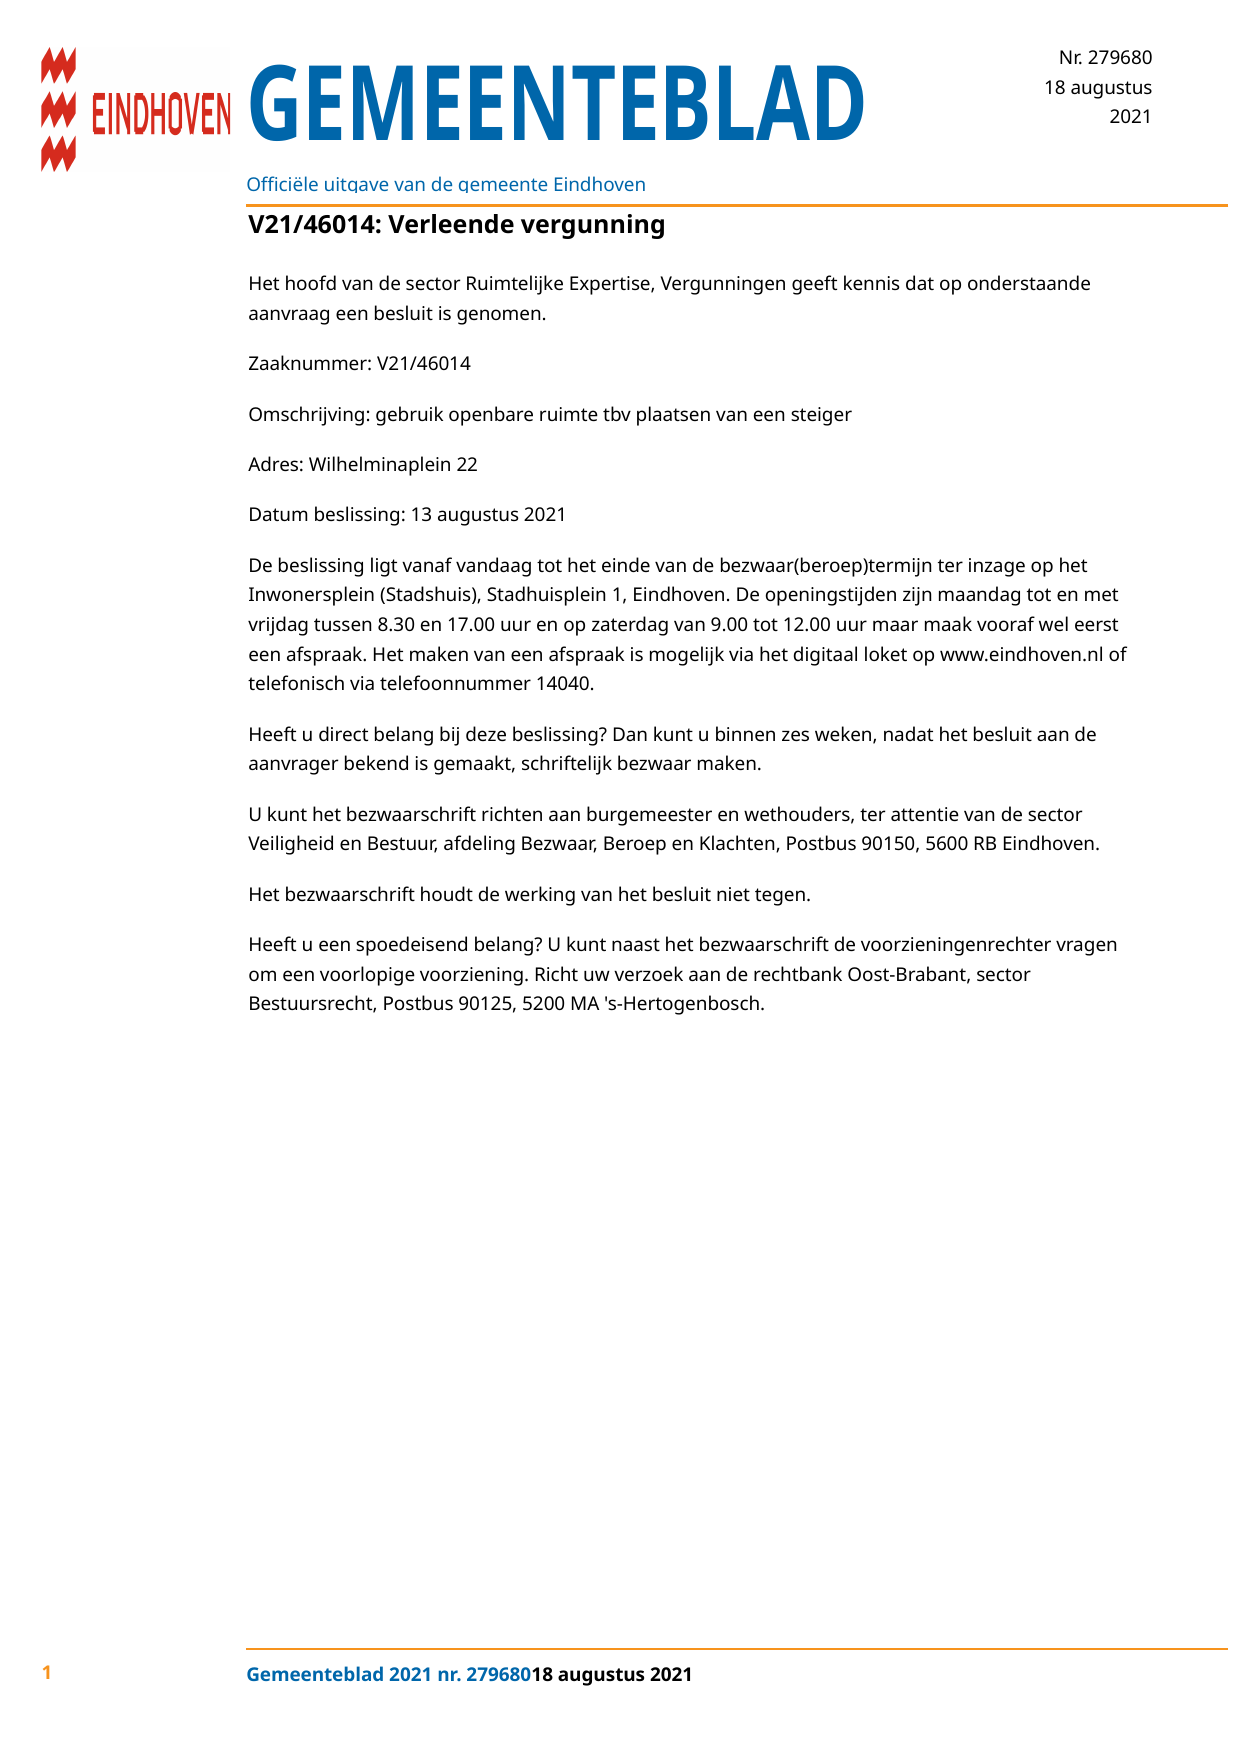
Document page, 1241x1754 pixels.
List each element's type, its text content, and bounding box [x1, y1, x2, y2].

text De beslissing ligt vanaf vandaag tot het einde van de bezwaar(beroep)termijn ter inzage op het Inwonersplein (Stadshuis), Stadhuisplein 1, Eindhoven. De openingstijden zijn maandag tot en met vrijdag tussen 8.30 en 17.00 uur en op zaterdag van 9.00 tot 12.00 uur maar maak vooraf wel eerst een afspraak. Het maken van een afspraak is mogelijk via het digitaal loket op www.eindhoven.nl of telefonisch via telefoonnummer 14040. [248, 552, 1152, 696]
text Heeft u direct belang bij deze beslissing? Dan kunt u binnen zes weken, nadat het besluit aan de aanvrager bekend is gemaakt, schriftelijk bezwaar maken. [248, 721, 1152, 776]
text V21/46014: Verleende vergunning [248, 207, 1152, 241]
text Zaaknummer: V21/46014 [248, 350, 1152, 376]
picture [41, 47, 231, 172]
text Het hoofd van de sector Ruimtelijke Expertise, Vergunningen geeft kennis dat op onderstaande aanvraag een besluit is genomen. [248, 270, 1152, 326]
text U kunt het bezwaarschrift richten aan burgemeester en wethouders, ter attentie van de sector Veiligheid en Bestuur, afdeling Bezwaar, Beroep en Klachten, Postbus 90150, 5600 RB Eindhoven. [248, 801, 1152, 856]
text Heeft u een spoedeisend belang? U kunt naast het bezwaarschrift de voorzieningenrechter vragen om een voorlopige voorziening. Richt uw verzoek aan de rechtbank Oost-Brabant, sector Bestuursrecht, Postbus 90125, 5200 MA 's-Hertogenbosch. [248, 931, 1152, 1016]
text Adres: Wilhelminaplein 22 [248, 451, 1152, 477]
text Omschrijving: gebruik openbare ruimte tbv plaatsen van een steiger [248, 401, 1152, 426]
text Het bezwaarschrift houdt de werking van het besluit niet tegen. [248, 881, 1152, 906]
text Datum beslissing: 13 augustus 2021 [248, 502, 1152, 527]
